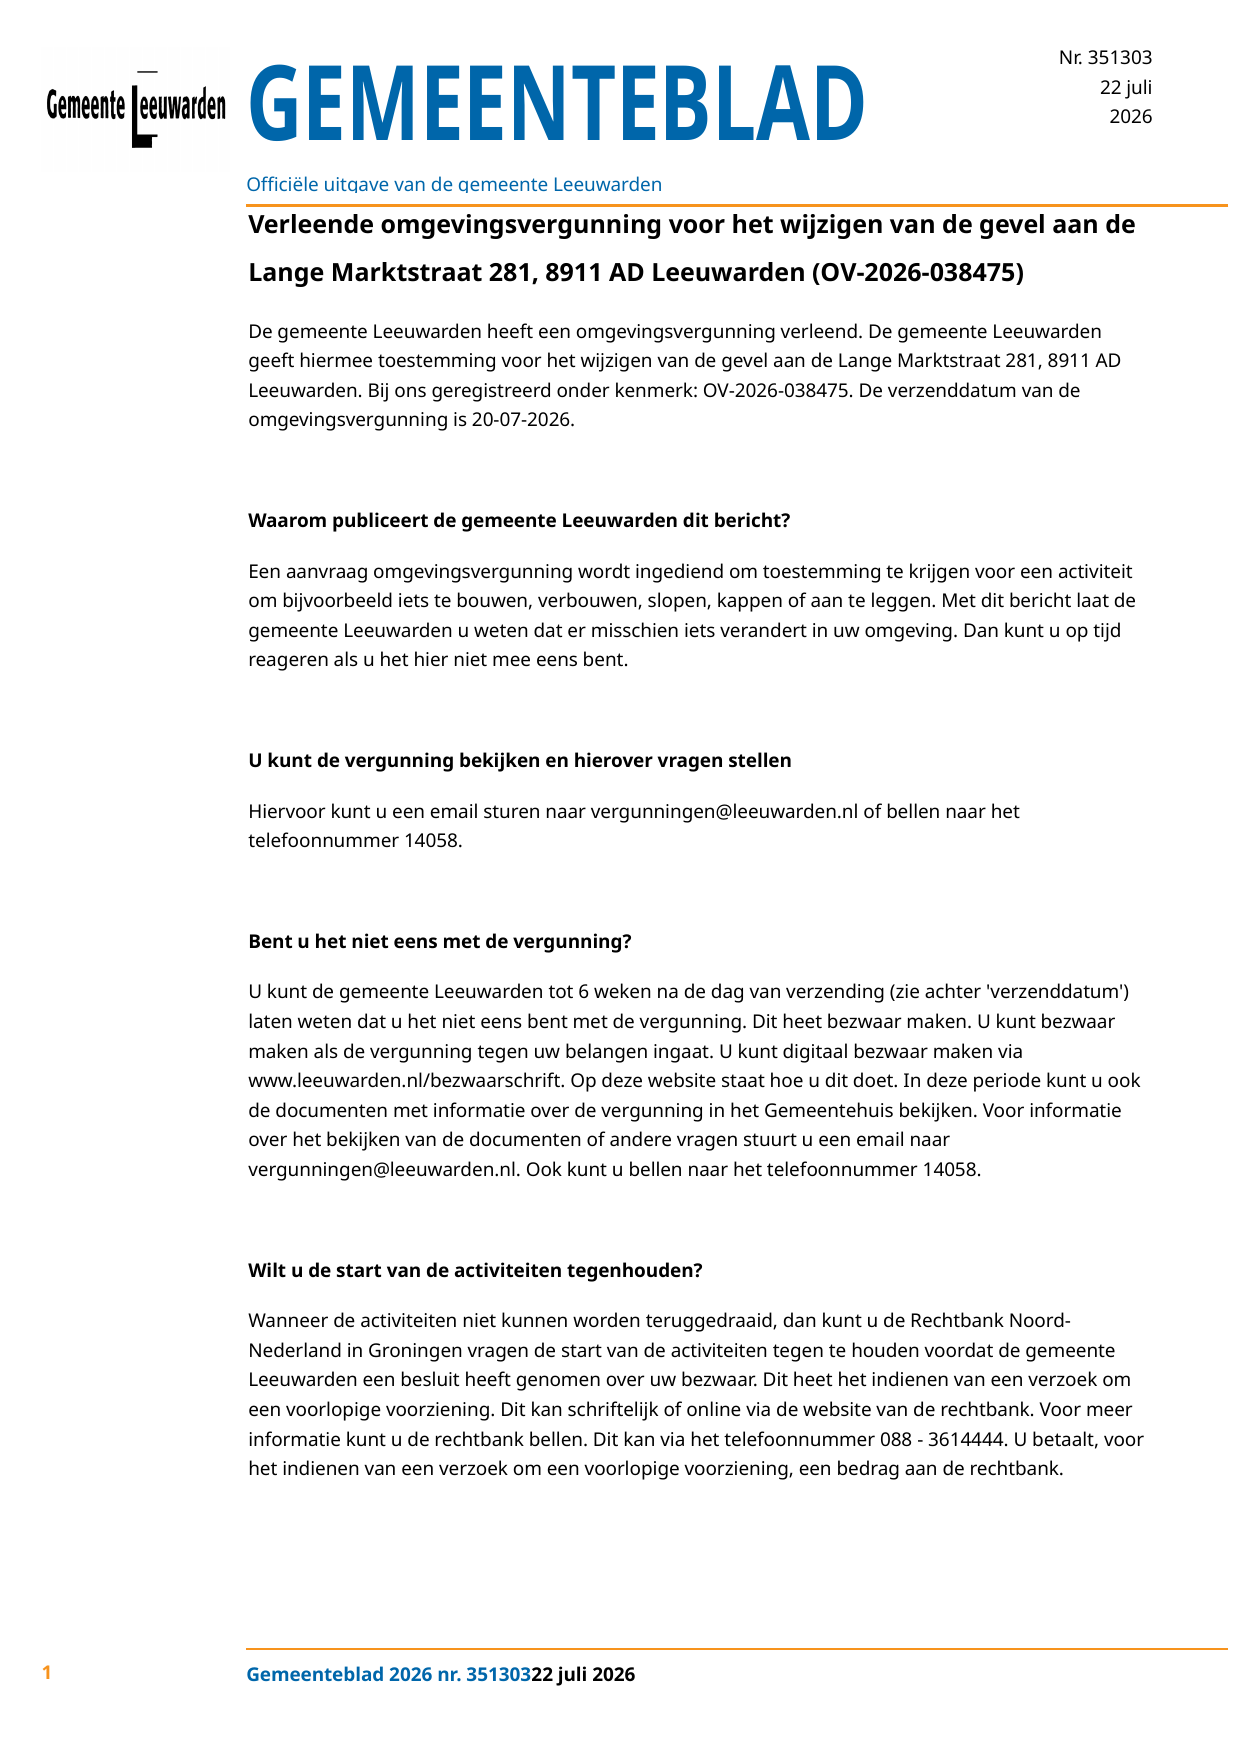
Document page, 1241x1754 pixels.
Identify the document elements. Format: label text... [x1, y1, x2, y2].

text U kunt de vergunning bekijken en hierover vragen stellen [248, 747, 1152, 773]
text Wilt u de start van de activiteiten tegenhouden? [248, 1257, 1152, 1283]
text De gemeente Leeuwarden heeft een omgevingsvergunning verleend. De gemeente Leeuwarden geeft hiermee toestemming voor het wijzigen van de gevel aan de Lange Marktstraat 281, 8911 AD Leeuwarden. Bij ons geregistreerd onder kenmerk: OV-2026-038475. De verzenddatum van de omgevingsvergunning is 20-07-2026. [248, 318, 1152, 432]
text Bent u het niet eens met de vergunning? [248, 928, 1152, 954]
text Verleende omgevingsvergunning voor het wijzigen van de gevel aan de Lange Marktstraat 281, 8911 AD Leeuwarden (OV-2026-038475) [248, 207, 1152, 288]
text Een aanvraag omgevingsvergunning wordt ingediend om toestemming te krijgen voor een activiteit om bijvoorbeeld iets te bouwen, verbouwen, slopen, kappen of aan te leggen. Met dit bericht laat de gemeente Leeuwarden u weten dat er misschien iets verandert in uw omgeving. Dan kunt u op tijd reageren als u het hier niet mee eens bent. [248, 558, 1152, 672]
picture [41, 47, 231, 172]
text Waarom publiceert de gemeente Leeuwarden dit bericht? [248, 507, 1152, 533]
text Wanneer de activiteiten niet kunnen worden teruggedraaid, dan kunt u de Rechtbank Noord-Nederland in Groningen vragen de start van de activiteiten tegen te houden voordat de gemeente Leeuwarden een besluit heeft genomen over uw bezwaar. Dit heet het indienen van een verzoek om een voorlopige voorziening. Dit kan schriftelijk of online via de website van de rechtbank. Voor meer informatie kunt u de rechtbank bellen. Dit kan via het telefoonnummer 088 - 3614444. U betaalt, voor het indienen van een verzoek om een voorlopige voorziening, een bedrag aan de rechtbank. [248, 1307, 1152, 1481]
text Hiervoor kunt u een email sturen naar vergunningen@leeuwarden.nl of bellen naar het telefoonnummer 14058. [248, 798, 1152, 853]
text U kunt de gemeente Leeuwarden tot 6 weken na de dag van verzending (zie achter 'verzenddatum') laten weten dat u het niet eens bent met de vergunning. Dit heet bezwaar maken. U kunt bezwaar maken als de vergunning tegen uw belangen ingaat. U kunt digitaal bezwaar maken via www.leeuwarden.nl/bezwaarschrift. Op deze website staat hoe u dit doet. In deze periode kunt u ook de documenten met informatie over de vergunning in het Gemeentehuis bekijken. Voor informatie over het bekijken van de documenten of andere vragen stuurt u een email naar vergunningen@leeuwarden.nl. Ook kunt u bellen naar het telefoonnummer 14058. [248, 979, 1152, 1182]
